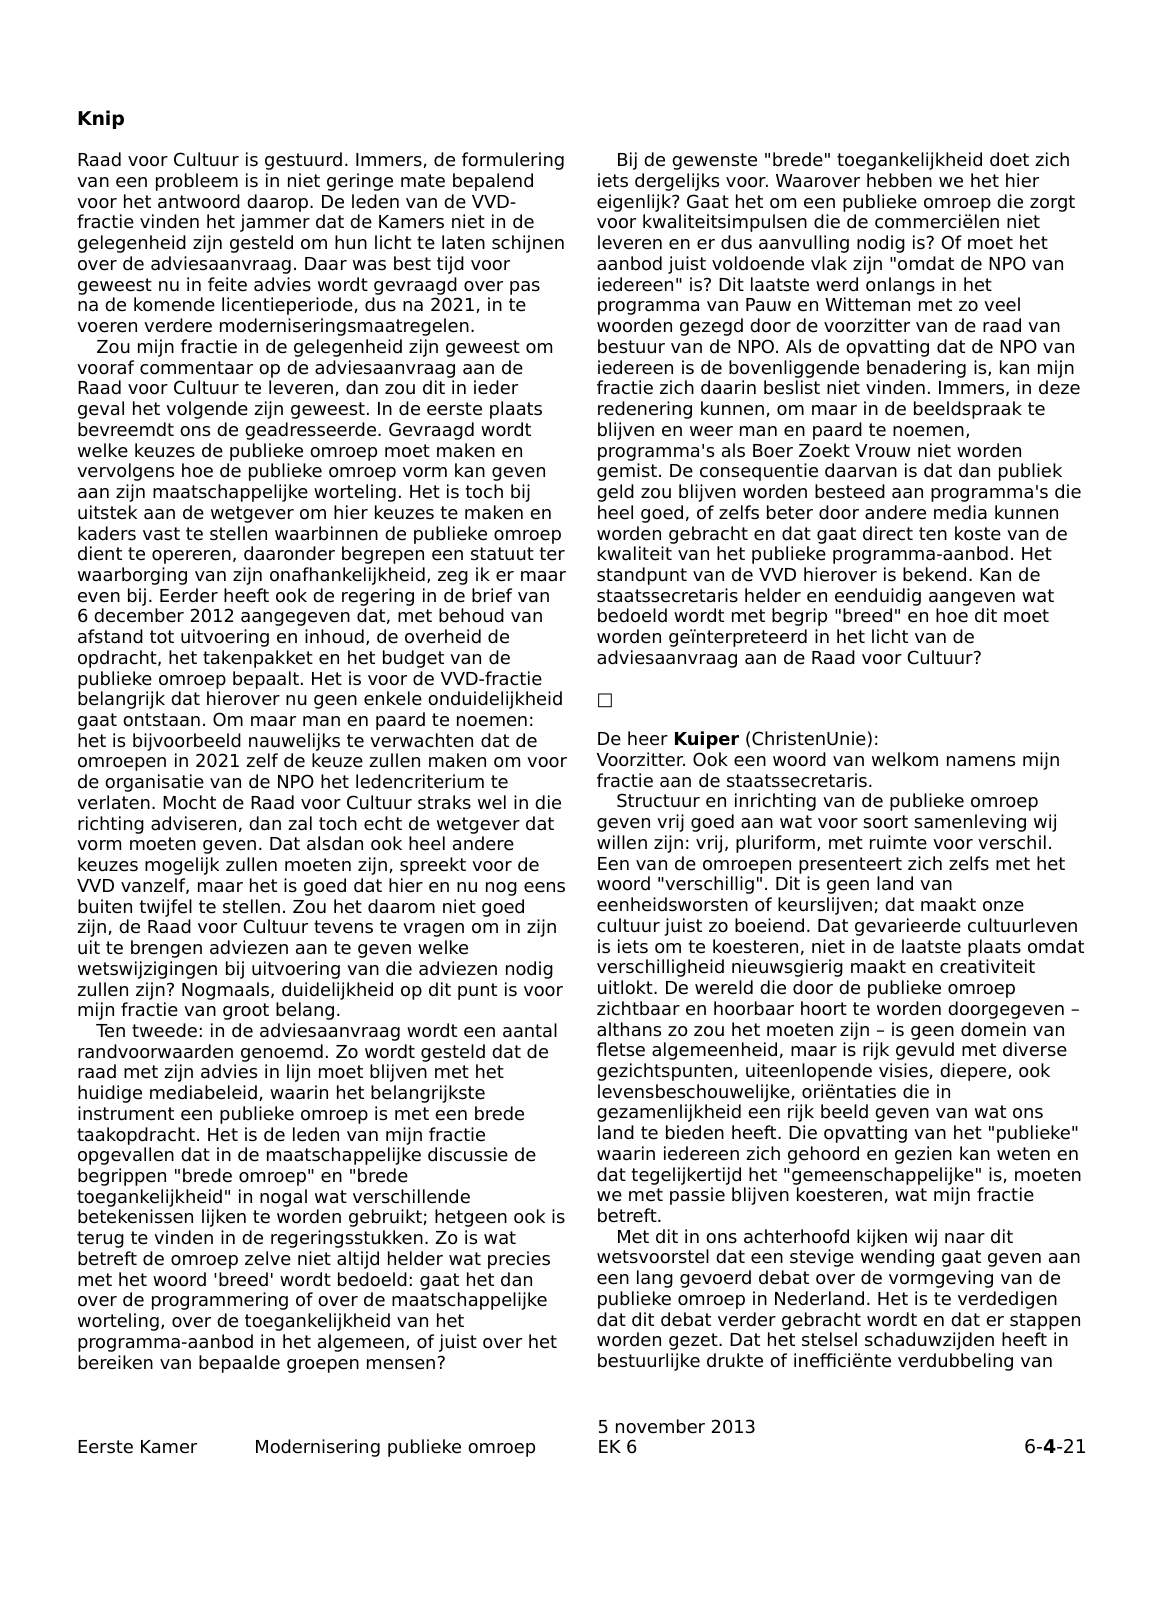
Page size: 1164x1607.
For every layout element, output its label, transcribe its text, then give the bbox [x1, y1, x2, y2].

text Voorzitter. Ook een woord van welkom namens mijn fractie aan de staatssecretaris. [596, 750, 1087, 791]
text Ten tweede: in de adviesaanvraag wordt een aantal randvoorwaarden genoemd. Zo wordt gesteld dat de raad met zijn advies in lijn moet blijven met het huidige mediabeleid, waarin het belangrijkste instrument een publieke omroep is met een brede taakopdracht. Het is de leden van mijn fractie opgevallen dat in de maatschappelijke discussie de begrippen "brede omroep" en "brede toegankelijkheid" in nogal wat verschillende betekenissen lijken te worden gebruikt; hetgeen ook is terug te vinden in de regeringsstukken. Zo is wat betreft de omroep zelve niet altijd helder wat precies met het woord 'breed' wordt bedoeld: gaat het dan over de programmering of over de maatschappelijke worteling, over de toegankelijkheid van het programma-aanbod in het algemeen, of juist over het bereiken van bepaalde groepen mensen? [77, 1021, 567, 1373]
text Zou mijn fractie in de gelegenheid zijn geweest om vooraf commentaar op de adviesaanvraag aan de Raad voor Cultuur te leveren, dan zou dit in ieder geval het volgende zijn geweest. In de eerste plaats bevreemdt ons de geadresseerde. Gevraagd wordt welke keuzes de publieke omroep moet maken en vervolgens hoe de publieke omroep vorm kan geven aan zijn maatschappelijke worteling. Het is toch bij uitstek aan de wetgever om hier keuzes te maken en kaders vast te stellen waarbinnen de publieke omroep dient te opereren, daaronder begrepen een statuut ter waarborging van zijn onafhankelijkheid, zeg ik er maar even bij. Eerder heeft ook de regering in de brief van 6 december 2012 aangegeven dat, met behoud van afstand tot uitvoering en inhoud, de overheid de opdracht, het takenpakket en het budget van de publieke omroep bepaalt. Het is voor de VVD-fractie belangrijk dat hierover nu geen enkele onduidelijkheid gaat ontstaan. Om maar man en paard te noemen: het is bijvoorbeeld nauwelijks te verwachten dat de omroepen in 2021 zelf de keuze zullen maken om voor de organisatie van de NPO het ledencriterium te verlaten. Mocht de Raad voor Cultuur straks wel in die richting adviseren, dan zal toch echt de wetgever dat vorm moeten geven. Dat alsdan ook heel andere keuzes mogelijk zullen moeten zijn, spreekt voor de VVD vanzelf, maar het is goed dat hier en nu nog eens buiten twijfel te stellen. Zou het daarom niet goed zijn, de Raad voor Cultuur tevens te vragen om in zijn uit te brengen adviezen aan te geven welke wetswijzigingen bij uitvoering van die adviezen nodig zullen zijn? Nogmaals, duidelijkheid op dit punt is voor mijn fractie van groot belang. [77, 337, 567, 1021]
text Bij de gewenste "brede" toegankelijkheid doet zich iets dergelijks voor. Waarover hebben we het hier eigenlijk? Gaat het om een publieke omroep die zorgt voor kwaliteitsimpulsen die de commerciëlen niet leveren en er dus aanvulling nodig is? Of moet het aanbod juist voldoende vlak zijn "omdat de NPO van iedereen" is? Dit laatste werd onlangs in het programma van Pauw en Witteman met zo veel woorden gezegd door de voorzitter van de raad van bestuur van de NPO. Als de opvatting dat de NPO van iedereen is de bovenliggende benadering is, kan mijn fractie zich daarin beslist niet vinden. Immers, in deze redenering kunnen, om maar in de beeldspraak te blijven en weer man en paard te noemen, programma's als Boer Zoekt Vrouw niet worden gemist. De consequentie daarvan is dat dan publiek geld zou blijven worden besteed aan programma's die heel goed, of zelfs beter door andere media kunnen worden gebracht en dat gaat direct ten koste van de kwaliteit van het publieke programma-aanbod. Het standpunt van de VVD hierover is bekend. Kan de staatssecretaris helder en eenduidig aangeven wat bedoeld wordt met begrip "breed" en hoe dit moet worden geïnterpreteerd in het licht van de adviesaanvraag aan de Raad voor Cultuur? [596, 150, 1087, 668]
text Raad voor Cultuur is gestuurd. Immers, de formulering van een probleem is in niet geringe mate bepalend voor het antwoord daarop. De leden van de VVD-fractie vinden het jammer dat de Kamers niet in de gelegenheid zijn gesteld om hun licht te laten schijnen over de adviesaanvraag. Daar was best tijd voor geweest nu in feite advies wordt gevraagd over pas na de komende licentieperiode, dus na 2021, in te voeren verdere moderniseringsmaatregelen. [77, 150, 567, 337]
text Structuur en inrichting van de publieke omroep geven vrij goed aan wat voor soort samenleving wij willen zijn: vrij, pluriform, met ruimte voor verschil. Een van de omroepen presenteert zich zelfs met het woord "verschillig". Dit is geen land van eenheidsworsten of keurslijven; dat maakt onze cultuur juist zo boeiend. Dat gevarieerde cultuurleven is iets om te koesteren, niet in de laatste plaats omdat verschilligheid nieuwsgierig maakt en creativiteit uitlokt. De wereld die door de publieke omroep zichtbaar en hoorbaar hoort te worden doorgegeven – althans zo zou het moeten zijn – is geen domein van fletse algemeenheid, maar is rijk gevuld met diverse gezichtspunten, uiteenlopende visies, diepere, ook levensbeschouwelijke, oriëntaties die in gezamenlijkheid een rijk beeld geven van wat ons land te bieden heeft. Die opvatting van het "publieke" waarin iedereen zich gehoord en gezien kan weten en dat tegelijkertijd het "gemeenschappelijke" is, moeten we met passie blijven koesteren, wat mijn fractie betreft. [596, 791, 1087, 1227]
text Met dit in ons achterhoofd kijken wij naar dit wetsvoorstel dat een stevige wending gaat geven aan een lang gevoerd debat over de vormgeving van de publieke omroep in Nederland. Het is te verdedigen dat dit debat verder gebracht wordt en dat er stappen worden gezet. Dat het stelsel schaduwzijden heeft in bestuurlijke drukte of inefficiënte verdubbeling van [596, 1227, 1087, 1372]
text □ [596, 688, 1087, 709]
text De heer Kuiper (ChristenUnie): [596, 729, 1087, 750]
